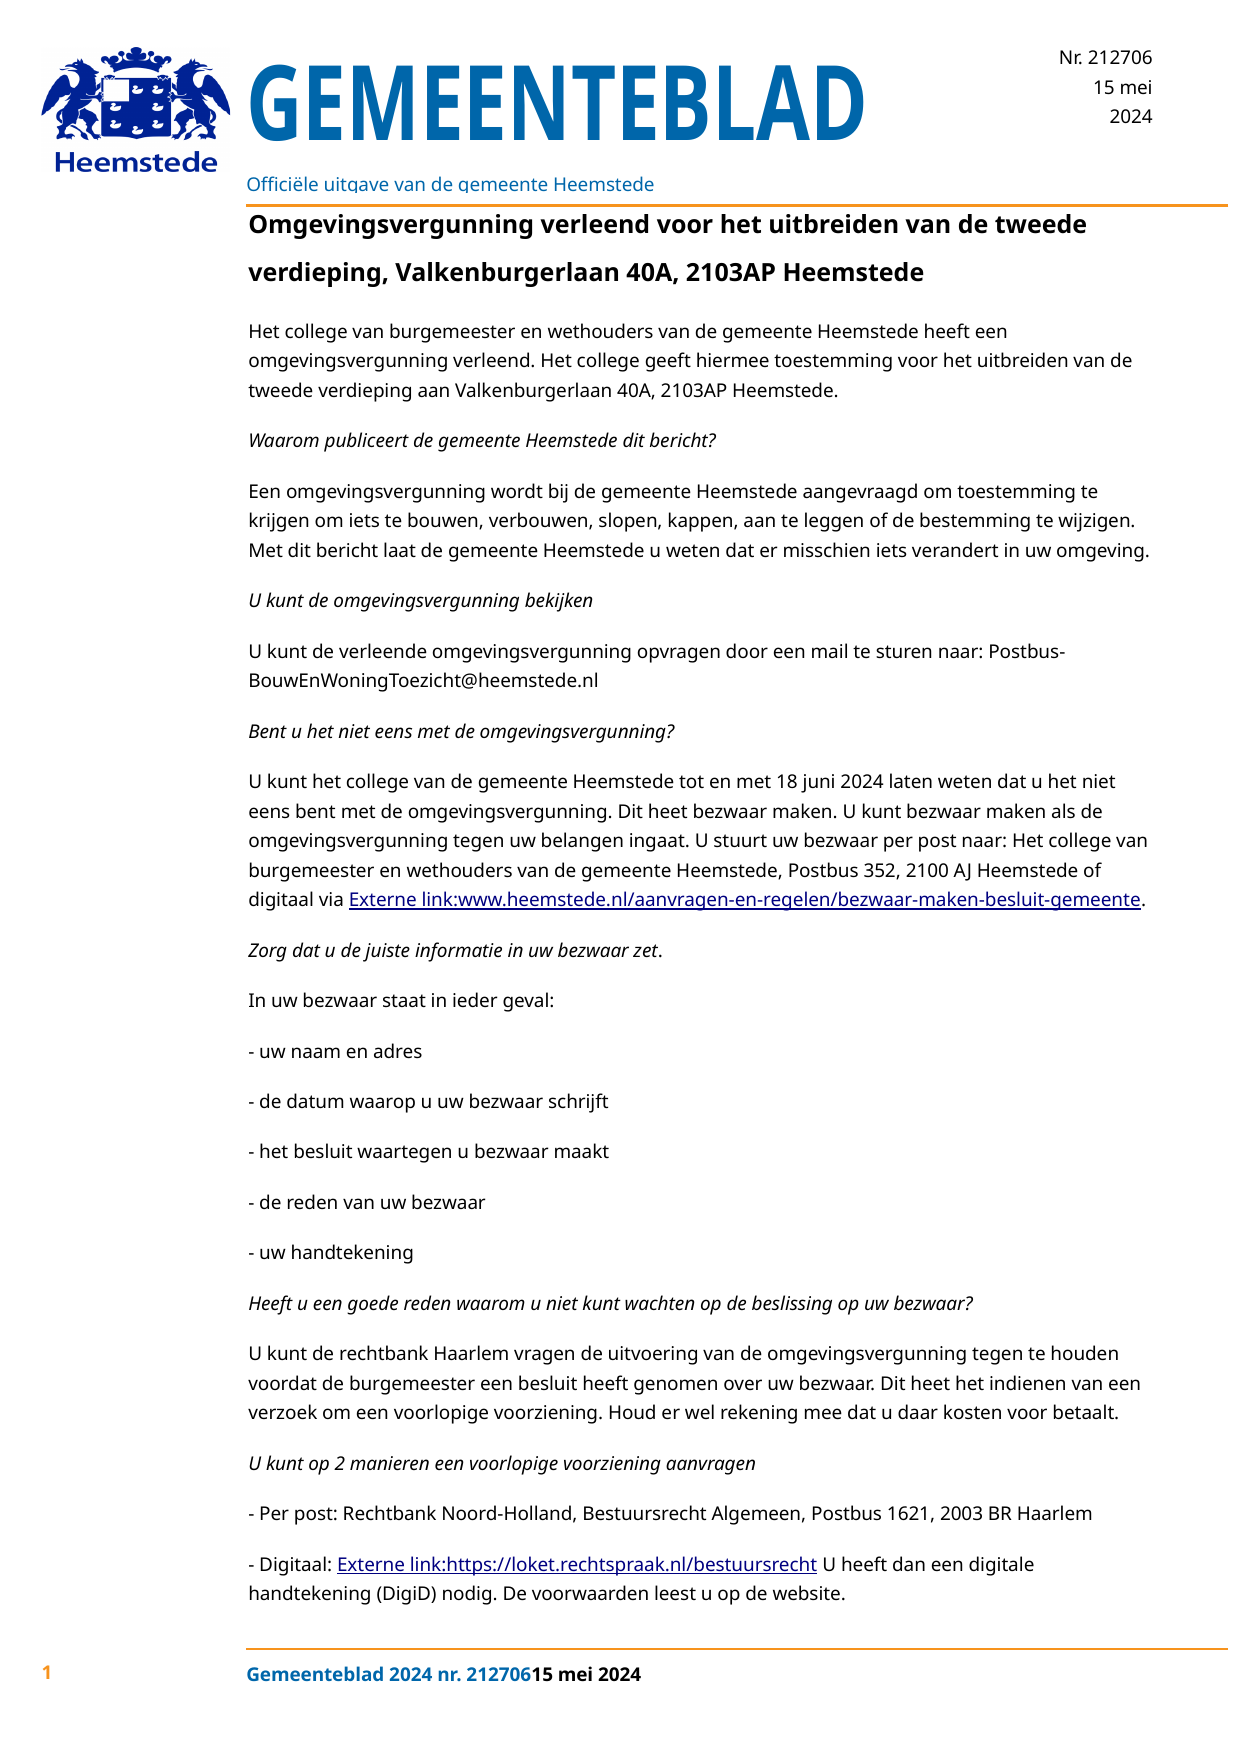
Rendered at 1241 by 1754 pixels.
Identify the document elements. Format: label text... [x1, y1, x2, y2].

text - de reden van uw bezwaar [248, 1189, 1152, 1215]
text U kunt het college van de gemeente Heemstede tot en met 18 juni 2024 laten weten dat u het niet eens bent met de omgevingsvergunning. Dit heet bezwaar maken. U kunt bezwaar maken als de omgevingsvergunning tegen uw belangen ingaat. U stuurt uw bezwaar per post naar: Het college van burgemeester en wethouders van de gemeente Heemstede, Postbus 352, 2100 AJ Heemstede of digitaal via Externe link:www.heemstede.nl/aanvragen-en-regelen/bezwaar-maken-besluit-gemeente. [248, 768, 1152, 912]
text U kunt op 2 manieren een voorlopige voorziening aanvragen [248, 1450, 1152, 1476]
text Heeft u een goede reden waarom u niet kunt wachten op de beslissing op uw bezwaar? [248, 1290, 1152, 1316]
text Waarom publiceert de gemeente Heemstede dit bericht? [248, 427, 1152, 453]
text Zorg dat u de juiste informatie in uw bezwaar zet. [248, 937, 1152, 963]
text Het college van burgemeester en wethouders van de gemeente Heemstede heeft een omgevingsvergunning verleend. Het college geeft hiermee toestemming voor het uitbreiden van de tweede verdieping aan Valkenburgerlaan 40A, 2103AP Heemstede. [248, 318, 1152, 403]
picture [41, 47, 231, 172]
text - uw naam en adres [248, 1038, 1152, 1064]
text U kunt de rechtbank Haarlem vragen de uitvoering van de omgevingsvergunning tegen te houden voordat de burgemeester een besluit heeft genomen over uw bezwaar. Dit heet het indienen van een verzoek om een voorlopige voorziening. Houd er wel rekening mee dat u daar kosten voor betaalt. [248, 1340, 1152, 1425]
text Omgevingsvergunning verleend voor het uitbreiden van de tweede verdieping, Valkenburgerlaan 40A, 2103AP Heemstede [248, 207, 1152, 288]
text In uw bezwaar staat in ieder geval: [248, 987, 1152, 1013]
text - de datum waarop u uw bezwaar schrijft [248, 1088, 1152, 1114]
text Een omgevingsvergunning wordt bij de gemeente Heemstede aangevraagd om toestemming te krijgen om iets te bouwen, verbouwen, slopen, kappen, aan te leggen of de bestemming te wijzigen. Met dit bericht laat de gemeente Heemstede u weten dat er misschien iets verandert in uw omgeving. [248, 478, 1152, 563]
text U kunt de verleende omgevingsvergunning opvragen door een mail te sturen naar: Postbus-BouwEnWoningToezicht@heemstede.nl [248, 638, 1152, 693]
text - uw handtekening [248, 1239, 1152, 1265]
text - het besluit waartegen u bezwaar maakt [248, 1139, 1152, 1164]
text - Digitaal: Externe link:https://loket.rechtspraak.nl/bestuursrecht U heeft dan een digitale handtekening (DigiD) nodig. De voorwaarden leest u op de website. [248, 1551, 1152, 1606]
text - Per post: Rechtbank Noord-Holland, Bestuursrecht Algemeen, Postbus 1621, 2003 BR Haarlem [248, 1500, 1152, 1526]
text U kunt de omgevingsvergunning bekijken [248, 587, 1152, 613]
text Bent u het niet eens met de omgevingsvergunning? [248, 718, 1152, 744]
